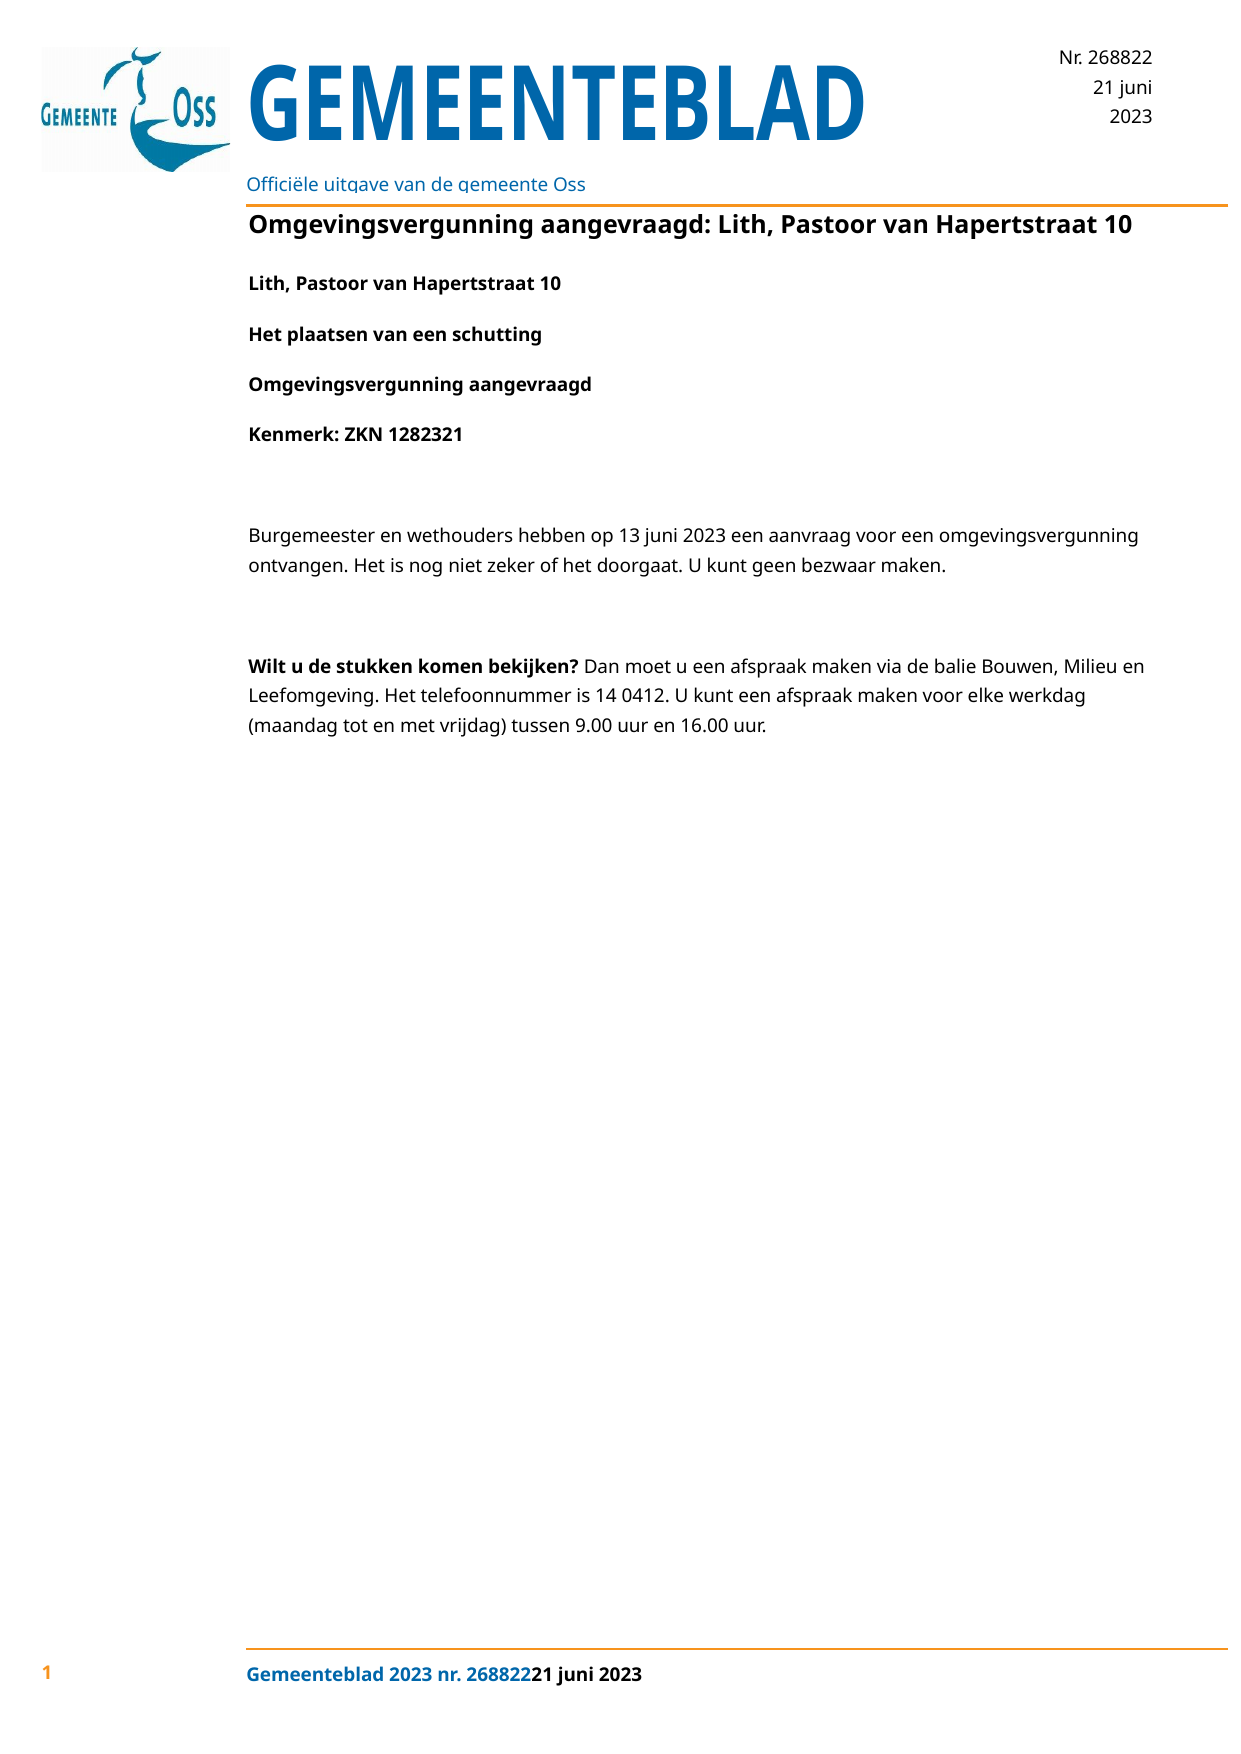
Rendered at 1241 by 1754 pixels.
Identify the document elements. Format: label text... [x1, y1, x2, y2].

text Het plaatsen van een schutting [248, 321, 1152, 346]
text Omgevingsvergunning aangevraagd: Lith, Pastoor van Hapertstraat 10 [248, 207, 1152, 241]
text Omgevingsvergunning aangevraagd [248, 371, 1152, 397]
text Burgemeester en wethouders hebben op 13 juni 2023 een aanvraag voor een omgevingsvergunning ontvangen. Het is nog niet zeker of het doorgaat. U kunt geen bezwaar maken. [248, 522, 1152, 578]
text Kenmerk: ZKN 1282321 [248, 422, 1152, 447]
picture [41, 47, 231, 172]
text Wilt u de stukken komen bekijken? Dan moet u een afspraak maken via de balie Bouwen, Milieu en Leefomgeving. Het telefoonnummer is 14 0412. U kunt een afspraak maken voor elke werkdag (maandag tot en met vrijdag) tussen 9.00 uur en 16.00 uur. [248, 653, 1152, 738]
text Lith, Pastoor van Hapertstraat 10 [248, 270, 1152, 296]
